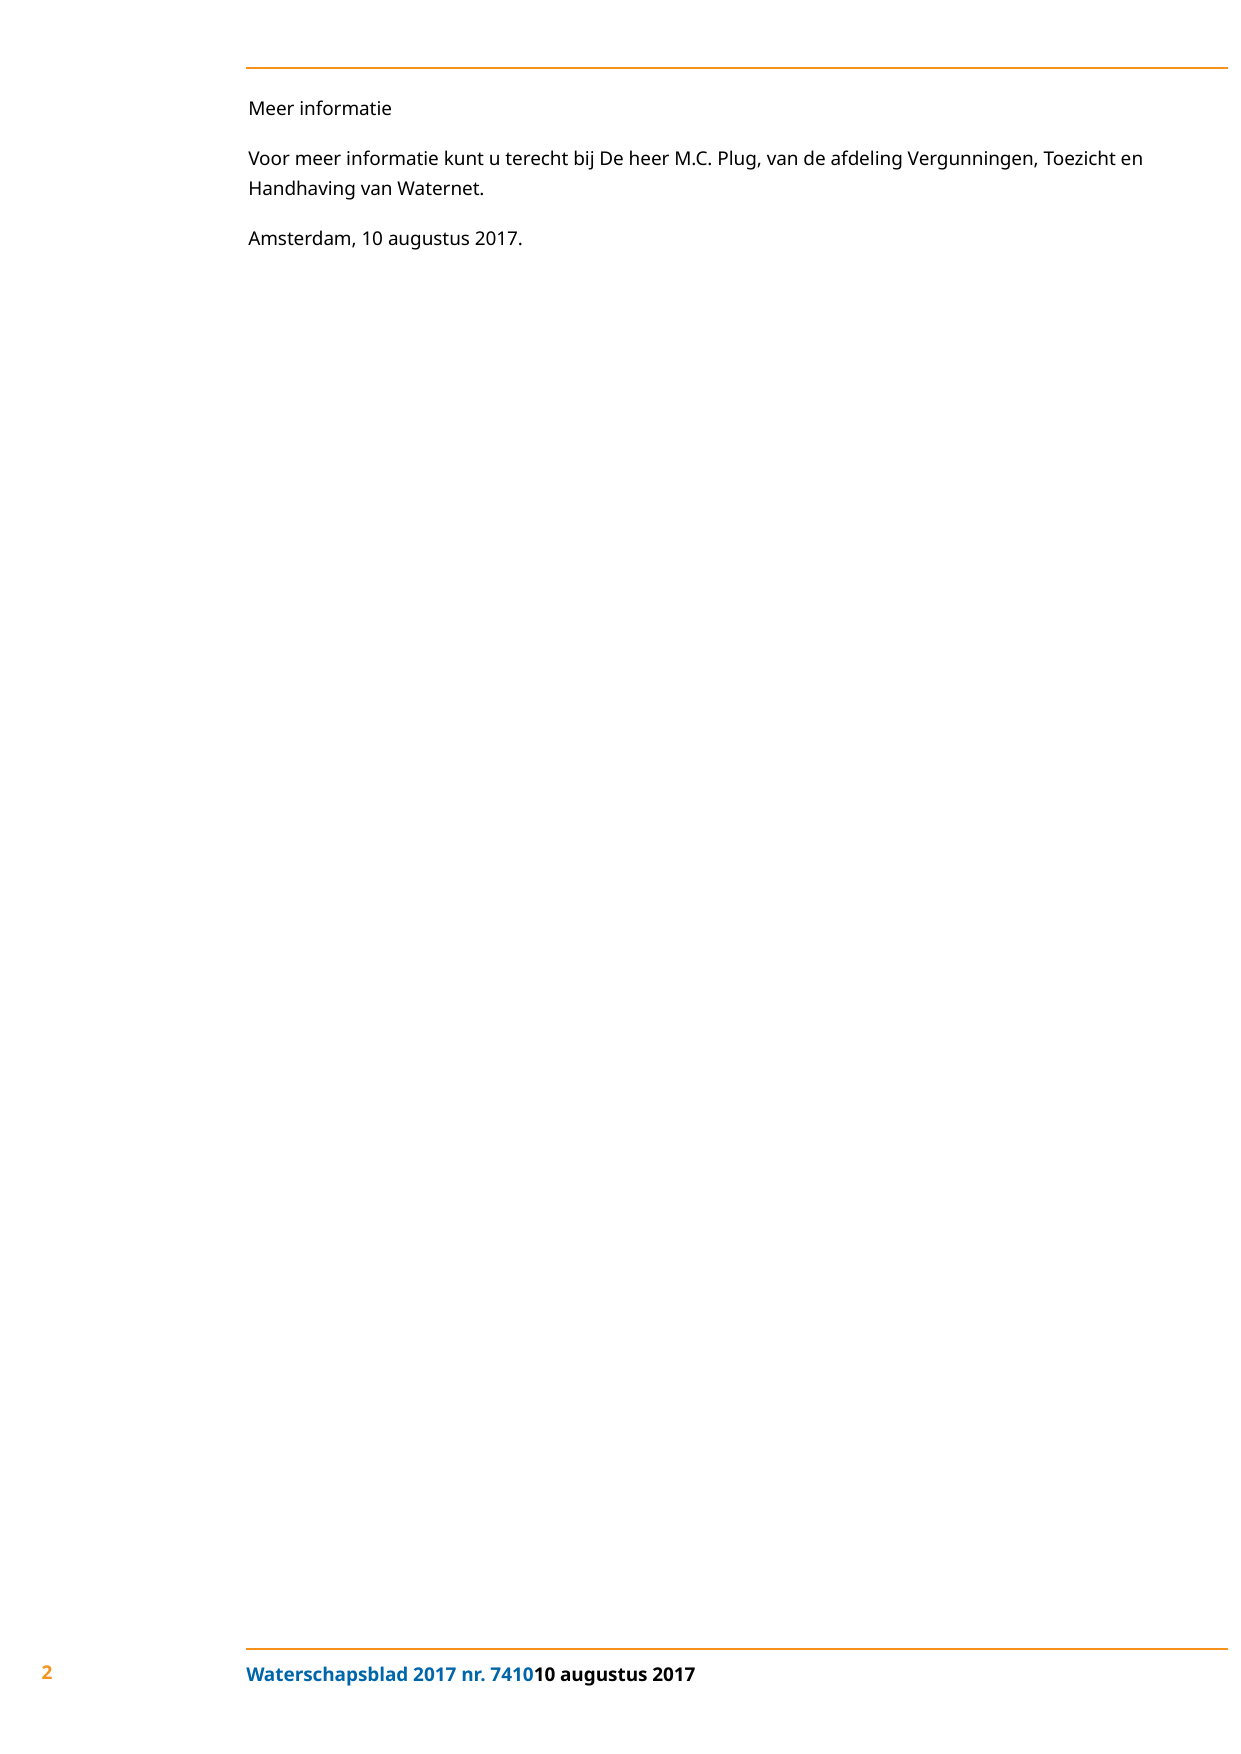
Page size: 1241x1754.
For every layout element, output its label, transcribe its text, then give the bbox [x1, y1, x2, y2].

text Meer informatie [248, 95, 1152, 121]
text Voor meer informatie kunt u terecht bij De heer M.C. Plug, van de afdeling Vergunningen, Toezicht en Handhaving van Waternet. [248, 145, 1152, 201]
text Amsterdam, 10 augustus 2017. [248, 225, 1152, 251]
picture [41, 47, 231, 172]
